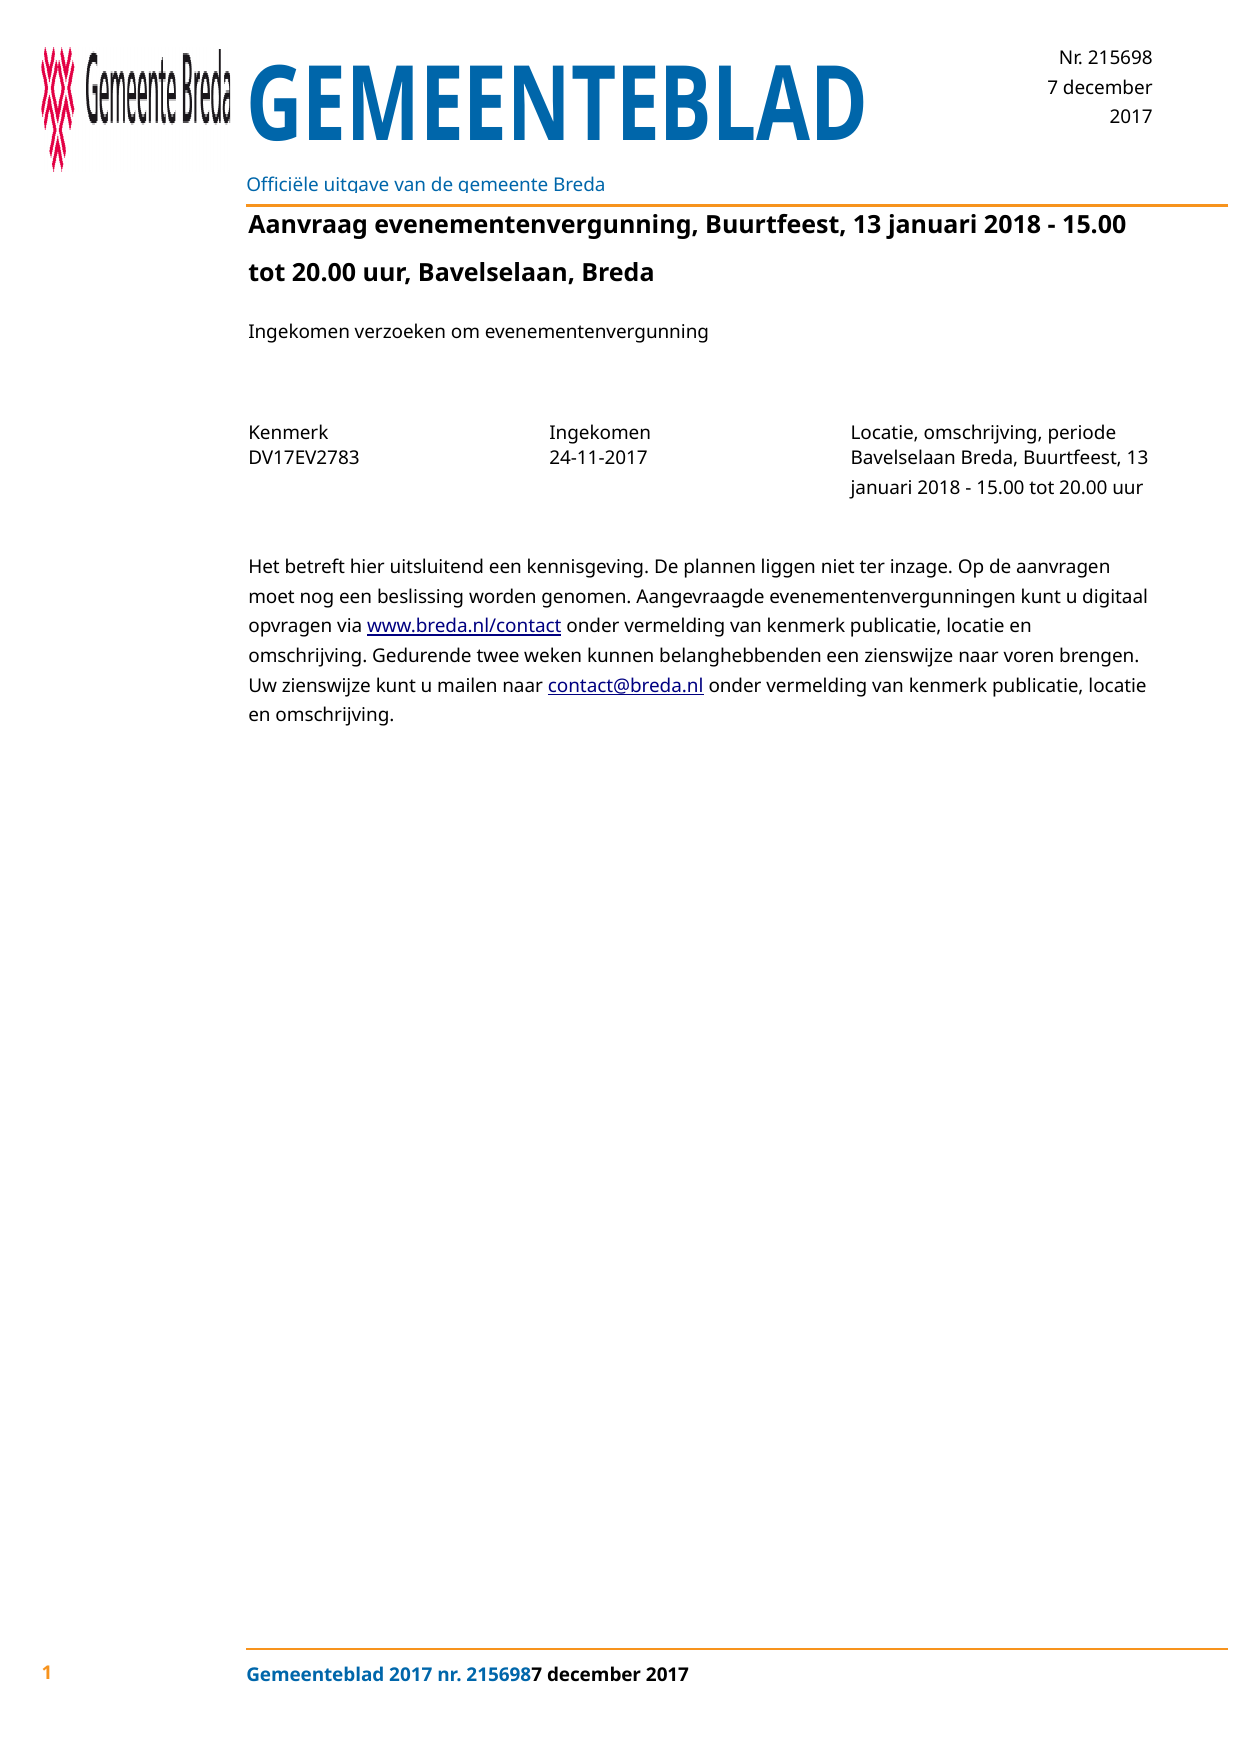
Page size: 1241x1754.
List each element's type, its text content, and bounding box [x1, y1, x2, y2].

table_cell 24-11-2017 [549, 445, 850, 500]
picture [41, 47, 231, 172]
text Ingekomen verzoeken om evenementenvergunning [248, 318, 1152, 344]
text Aanvraag evenementenvergunning, Buurtfeest, 13 januari 2018 - 15.00 tot 20.00 uur, Bavelselaan, Breda [248, 207, 1152, 288]
table_header Kenmerk [248, 419, 549, 444]
text Het betreft hier uitsluitend een kennisgeving. De plannen liggen niet ter inzage. Op de aanvragen moet nog een beslissing worden genomen. Aangevraagde evenementenvergunningen kunt u digitaal opvragen via www.breda.nl/contact onder vermelding van kenmerk publicatie, locatie en omschrijving. Gedurende twee weken kunnen belanghebbenden een zienswijze naar voren brengen. Uw zienswijze kunt u mailen naar contact@breda.nl onder vermelding van kenmerk publicatie, locatie en omschrijving. [248, 553, 1152, 727]
table_cell Bavelselaan Breda, Buurtfeest, 13 januari 2018 - 15.00 tot 20.00 uur [850, 445, 1152, 500]
table_cell DV17EV2783 [248, 445, 549, 500]
table_header Locatie, omschrijving, periode [850, 419, 1152, 444]
table_header Ingekomen [549, 419, 850, 444]
